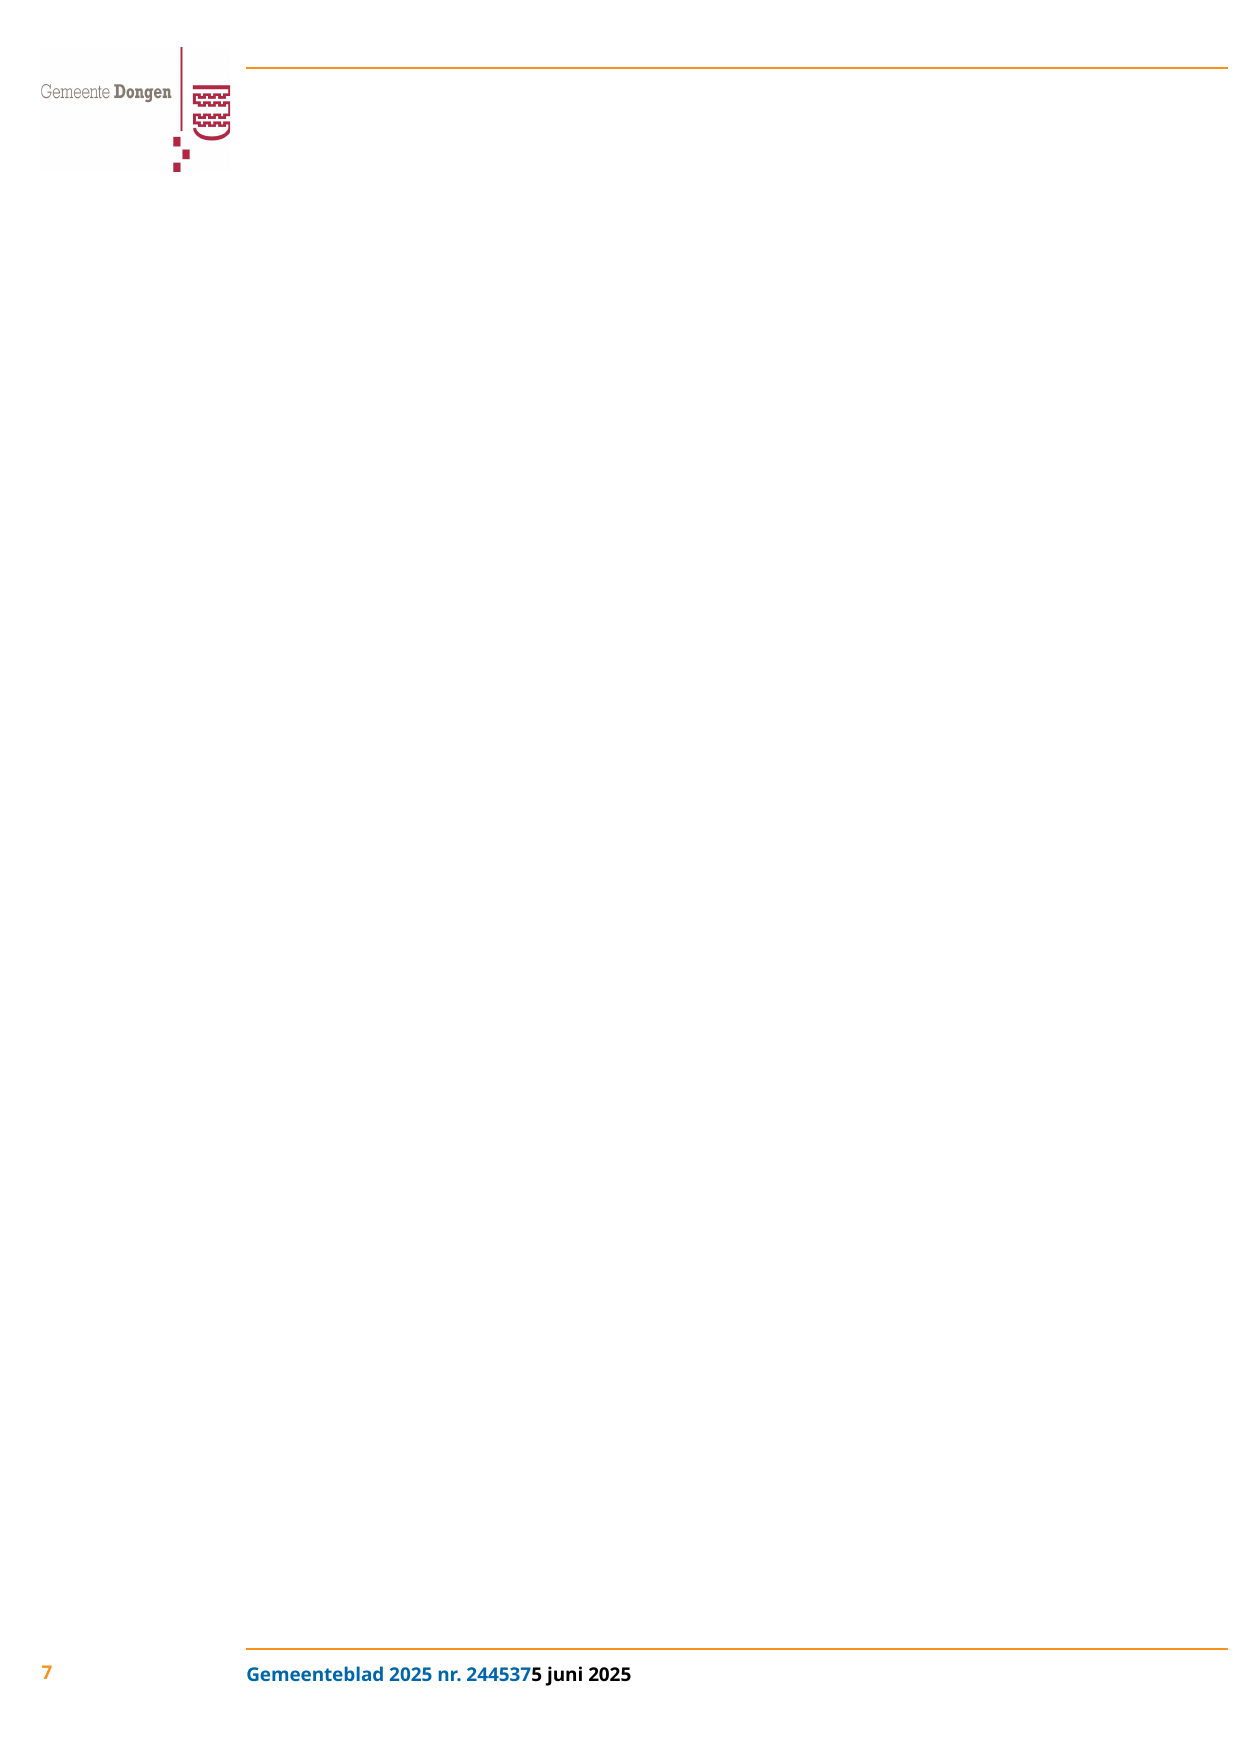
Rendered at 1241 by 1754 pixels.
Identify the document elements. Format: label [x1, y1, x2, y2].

picture [41, 47, 231, 172]
